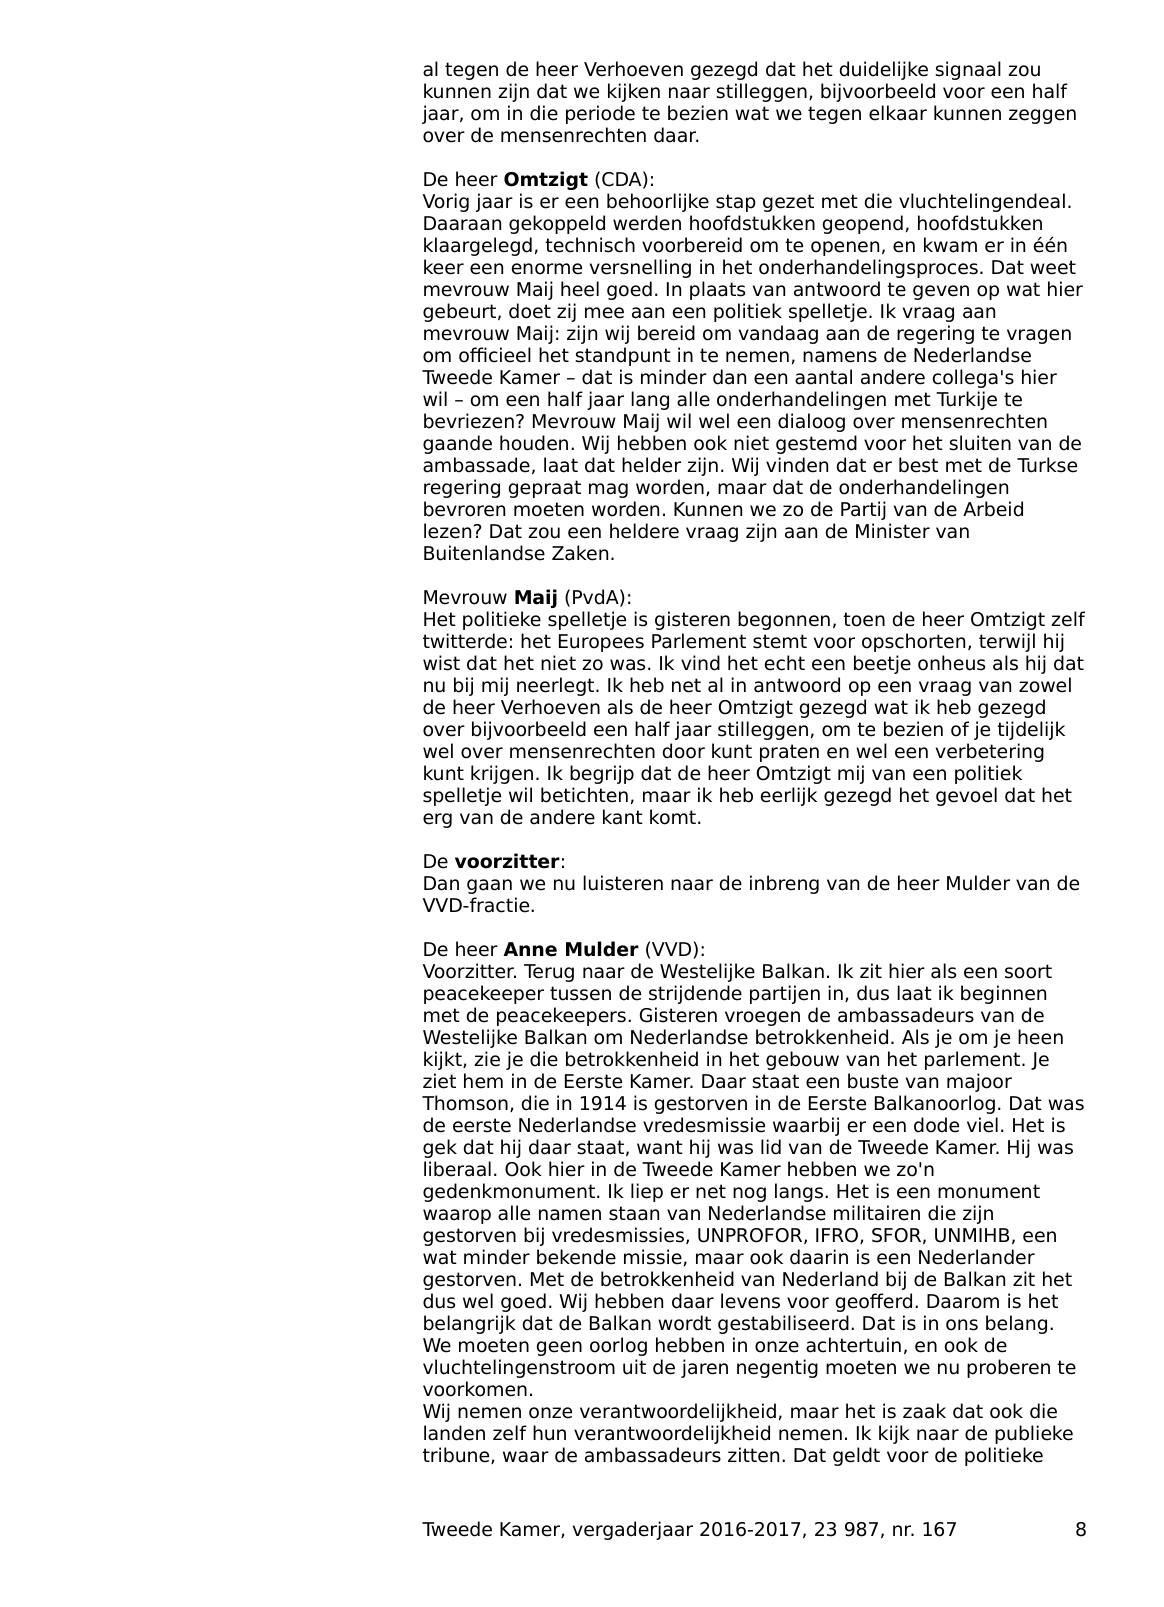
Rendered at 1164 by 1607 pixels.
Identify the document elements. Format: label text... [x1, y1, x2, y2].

text De heer Anne Mulder (VVD): [422, 939, 1087, 961]
text Wij nemen onze verantwoordelijkheid, maar het is zaak dat ook die landen zelf hun verantwoordelijkheid nemen. Ik kijk naar de publieke tribune, waar de ambassadeurs zitten. Dat geldt voor de politieke [422, 1401, 1087, 1467]
text De heer Omtzigt (CDA): [422, 169, 1087, 191]
text Voorzitter. Terug naar de Westelijke Balkan. Ik zit hier als een soort peacekeeper tussen de strijdende partijen in, dus laat ik beginnen met de peacekeepers. Gisteren vroegen de ambassadeurs van de Westelijke Balkan om Nederlandse betrokkenheid. Als je om je heen kijkt, zie je die betrokkenheid in het gebouw van het parlement. Je ziet hem in de Eerste Kamer. Daar staat een buste van majoor Thomson, die in 1914 is gestorven in de Eerste Balkanoorlog. Dat was de eerste Nederlandse vredesmissie waarbij er een dode viel. Het is gek dat hij daar staat, want hij was lid van de Tweede Kamer. Hij was liberaal. Ook hier in de Tweede Kamer hebben we zo'n gedenkmonument. Ik liep er net nog langs. Het is een monument waarop alle namen staan van Nederlandse militairen die zijn gestorven bij vredesmissies, UNPROFOR, IFRO, SFOR, UNMIHB, een wat minder bekende missie, maar ook daarin is een Nederlander gestorven. Met de betrokkenheid van Nederland bij de Balkan zit het dus wel goed. Wij hebben daar levens voor geofferd. Daarom is het belangrijk dat de Balkan wordt gestabiliseerd. Dat is in ons belang. We moeten geen oorlog hebben in onze achtertuin, en ook de vluchtelingenstroom uit de jaren negentig moeten we nu proberen te voorkomen. [422, 961, 1087, 1401]
text Mevrouw Maij (PvdA): [422, 587, 1087, 609]
text Dan gaan we nu luisteren naar de inbreng van de heer Mulder van de VVD-fractie. [422, 873, 1087, 917]
text al tegen de heer Verhoeven gezegd dat het duidelijke signaal zou kunnen zijn dat we kijken naar stilleggen, bijvoorbeeld voor een half jaar, om in die periode te bezien wat we tegen elkaar kunnen zeggen over de mensenrechten daar. [422, 59, 1087, 147]
text De voorzitter: [422, 851, 1087, 873]
text Vorig jaar is er een behoorlijke stap gezet met die vluchtelingendeal. Daaraan gekoppeld werden hoofdstukken geopend, hoofdstukken klaargelegd, technisch voorbereid om te openen, en kwam er in één keer een enorme versnelling in het onderhandelingsproces. Dat weet mevrouw Maij heel goed. In plaats van antwoord te geven op wat hier gebeurt, doet zij mee aan een politiek spelletje. Ik vraag aan mevrouw Maij: zijn wij bereid om vandaag aan de regering te vragen om officieel het standpunt in te nemen, namens de Nederlandse Tweede Kamer – dat is minder dan een aantal andere collega's hier wil – om een half jaar lang alle onderhandelingen met Turkije te bevriezen? Mevrouw Maij wil wel een dialoog over mensenrechten gaande houden. Wij hebben ook niet gestemd voor het sluiten van de ambassade, laat dat helder zijn. Wij vinden dat er best met de Turkse regering gepraat mag worden, maar dat de onderhandelingen bevroren moeten worden. Kunnen we zo de Partij van de Arbeid lezen? Dat zou een heldere vraag zijn aan de Minister van Buitenlandse Zaken. [422, 191, 1087, 565]
text Het politieke spelletje is gisteren begonnen, toen de heer Omtzigt zelf twitterde: het Europees Parlement stemt voor opschorten, terwijl hij wist dat het niet zo was. Ik vind het echt een beetje onheus als hij dat nu bij mij neerlegt. Ik heb net al in antwoord op een vraag van zowel de heer Verhoeven als de heer Omtzigt gezegd wat ik heb gezegd over bijvoorbeeld een half jaar stilleggen, om te bezien of je tijdelijk wel over mensenrechten door kunt praten en wel een verbetering kunt krijgen. Ik begrijp dat de heer Omtzigt mij van een politiek spelletje wil betichten, maar ik heb eerlijk gezegd het gevoel dat het erg van de andere kant komt. [422, 609, 1087, 829]
